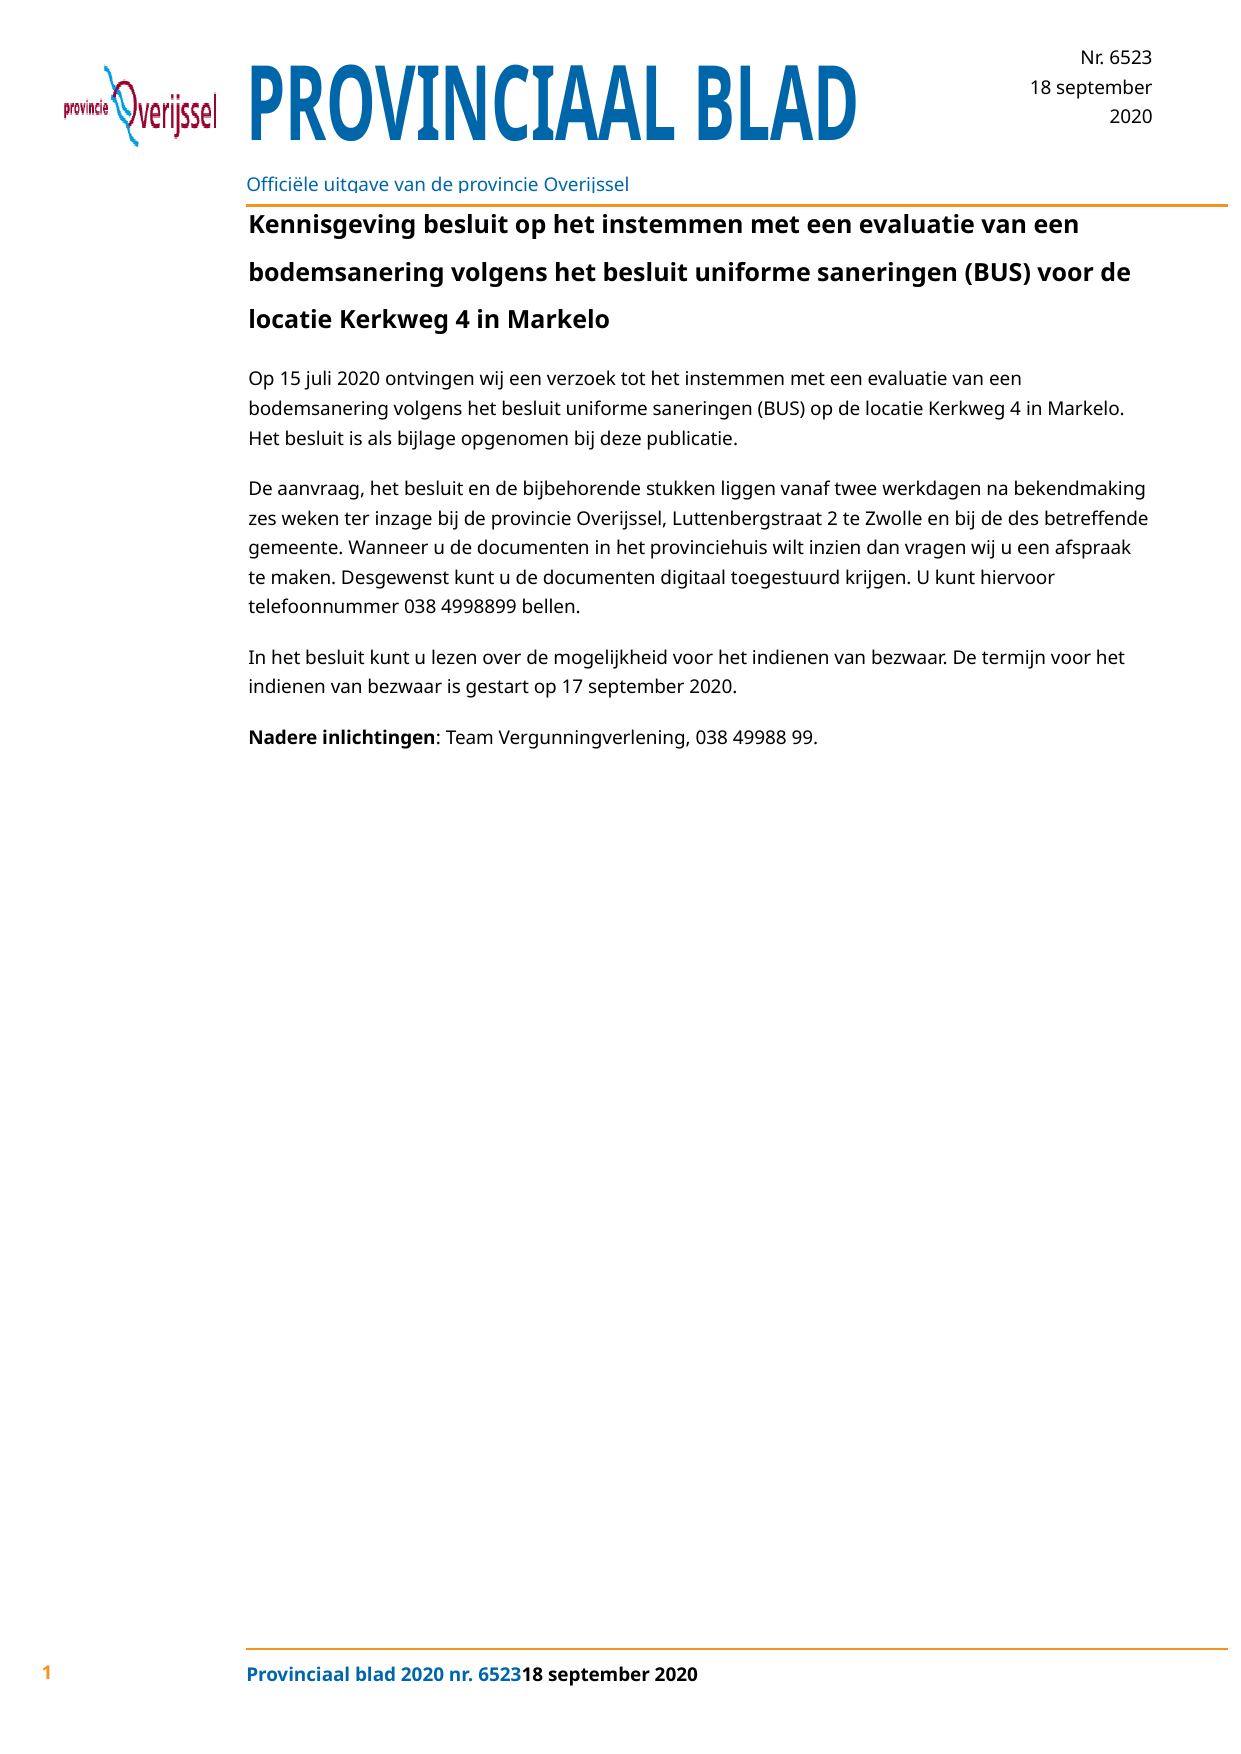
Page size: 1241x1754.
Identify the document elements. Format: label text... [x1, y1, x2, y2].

text Nadere inlichtingen: Team Vergunningverlening, 038 49988 99. [248, 724, 1152, 749]
text De aanvraag, het besluit en de bijbehorende stukken liggen vanaf twee werkdagen na bekendmaking zes weken ter inzage bij de provincie Overijssel, Luttenbergstraat 2 te Zwolle en bij de des betreffende gemeente. Wanneer u de documenten in het provinciehuis wilt inzien dan vragen wij u een afspraak te maken. Desgewenst kunt u de documenten digitaal toegestuurd krijgen. U kunt hiervoor telefoonnummer 038 4998899 bellen. [248, 475, 1152, 619]
text Op 15 juli 2020 ontvingen wij een verzoek tot het instemmen met een evaluatie van een bodemsanering volgens het besluit uniforme saneringen (BUS) op de locatie Kerkweg 4 in Markelo. Het besluit is als bijlage opgenomen bij deze publicatie. [248, 366, 1152, 450]
text Kennisgeving besluit op het instemmen met een evaluatie van een bodemsanering volgens het besluit uniforme saneringen (BUS) voor de locatie Kerkweg 4 in Markelo [248, 207, 1152, 336]
picture [41, 47, 231, 172]
text In het besluit kunt u lezen over de mogelijkheid voor het indienen van bezwaar. De termijn voor het indienen van bezwaar is gestart op 17 september 2020. [248, 644, 1152, 699]
